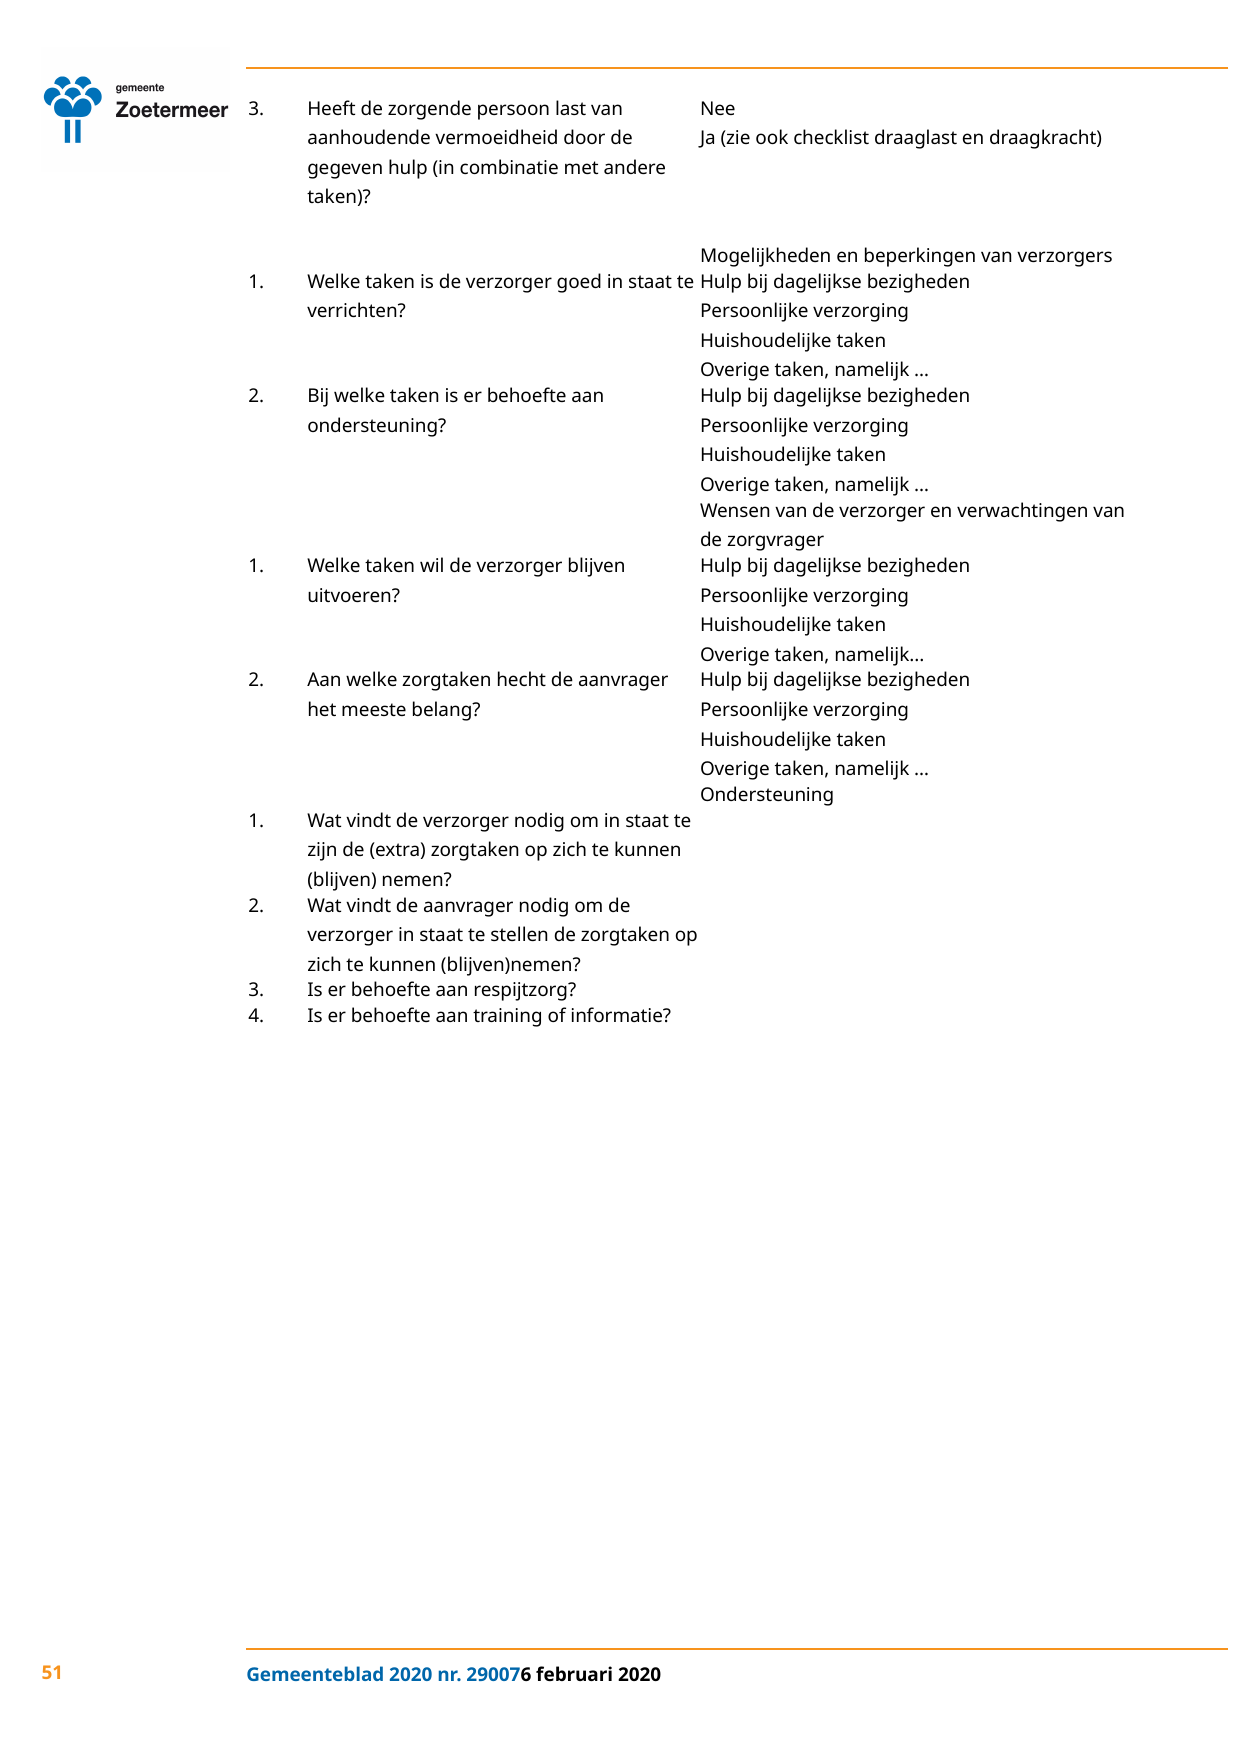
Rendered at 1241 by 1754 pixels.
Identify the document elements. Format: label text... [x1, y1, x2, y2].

table_cell Hulp bij dagelijkse bezigheden Persoonlijke verzorging Huishoudelijke taken Overige taken, namelijk … [700, 268, 1152, 382]
table_cell Aan welke zorgtaken hecht de aanvrager het meeste belang? [248, 667, 700, 781]
table_cell Nee Ja (zie ook checklist draaglast en draagkracht) [700, 95, 1152, 209]
table_header [248, 242, 700, 268]
table_cell [248, 497, 700, 552]
table_cell Ondersteuning [700, 781, 1152, 807]
picture [41, 47, 231, 172]
table_cell Wensen van de verzorger en verwachtingen van de zorgvrager [700, 497, 1152, 552]
table_cell Welke taken wil de verzorger blijven uitvoeren? [248, 552, 700, 667]
table_cell Is er behoefte aan training of informatie? [248, 1003, 700, 1028]
table_cell Bij welke taken is er behoefte aan ondersteuning? [248, 383, 700, 497]
table_cell [700, 892, 1152, 977]
table_cell Wat vindt de verzorger nodig om in staat te zijn de (extra) zorgtaken op zich te kunnen (blijven) nemen? [248, 807, 700, 892]
table_cell [700, 807, 1152, 892]
table_cell [700, 977, 1152, 1002]
table_cell [248, 781, 700, 807]
table_header Mogelijkheden en beperkingen van verzorgers [700, 242, 1152, 268]
table_cell Hulp bij dagelijkse bezigheden Persoonlijke verzorging Huishoudelijke taken Overige taken, namelijk... [700, 552, 1152, 667]
table_cell Wat vindt de aanvrager nodig om de verzorger in staat te stellen de zorgtaken op zich te kunnen (blijven)nemen? [248, 892, 700, 977]
table_cell [700, 1003, 1152, 1028]
table_cell Hulp bij dagelijkse bezigheden Persoonlijke verzorging Huishoudelijke taken Overige taken, namelijk … [700, 667, 1152, 781]
table_cell Welke taken is de verzorger goed in staat te verrichten? [248, 268, 700, 382]
table_cell Hulp bij dagelijkse bezigheden Persoonlijke verzorging Huishoudelijke taken Overige taken, namelijk … [700, 383, 1152, 497]
table_cell Heeft de zorgende persoon last van aanhoudende vermoeidheid door de gegeven hulp (in combinatie met andere taken)? [248, 95, 700, 209]
table_cell Is er behoefte aan respijtzorg? [248, 977, 700, 1002]
